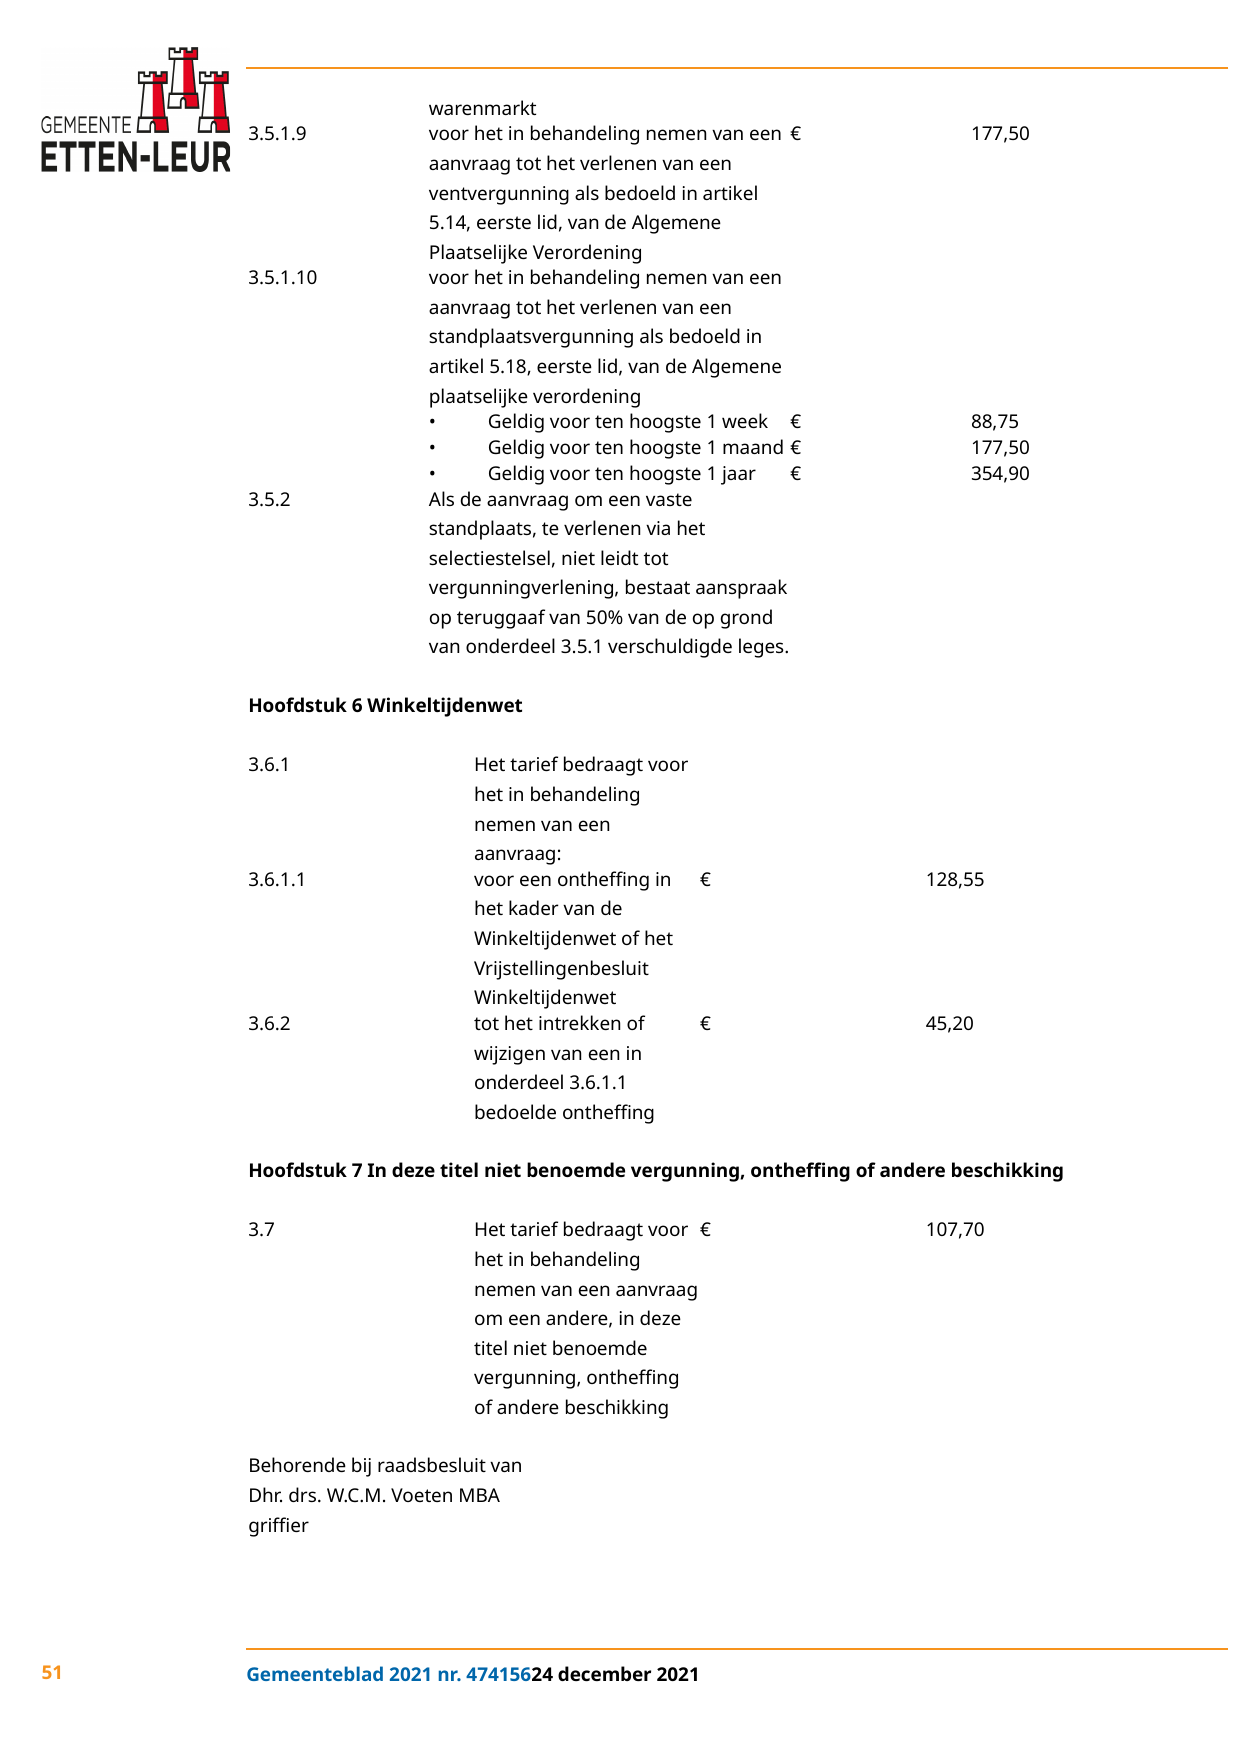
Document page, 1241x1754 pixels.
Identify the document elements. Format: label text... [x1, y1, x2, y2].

table_cell voor het in behandeling nemen van een aanvraag tot het verlenen van een ventvergunning als bedoeld in artikel 5.14, eerste lid, van de Algemene Plaatselijke Verordening [429, 121, 790, 264]
table_cell [248, 434, 429, 460]
table_cell € [790, 460, 971, 486]
table_cell 3.6.2 [248, 1010, 474, 1124]
table_header 3.6.1 [248, 752, 474, 866]
table_cell Geldig voor ten hoogste 1 maand [429, 434, 790, 460]
table_cell 3.6.1.1 [248, 866, 474, 1010]
text Behorende bij raadsbesluit van [248, 1453, 1152, 1478]
table_cell € [790, 121, 971, 264]
table_header Het tarief bedraagt voor het in behandeling nemen van een aanvraag: [474, 752, 700, 866]
table_cell € [790, 434, 971, 460]
table_cell tot het intrekken of wijzigen van een in onderdeel 3.6.1.1 bedoelde ontheffing [474, 1010, 700, 1124]
table_cell 3.5.1.10 [248, 265, 429, 409]
table_cell Geldig voor ten hoogste 1 jaar [429, 460, 790, 486]
table_cell 88,75 [971, 409, 1152, 434]
table_header [700, 752, 926, 866]
table_cell 354,90 [971, 460, 1152, 486]
table_cell € [700, 1010, 926, 1124]
table_cell € [790, 409, 971, 434]
table_cell [248, 95, 429, 121]
table_cell 45,20 [926, 1010, 1152, 1124]
table_header [926, 752, 1152, 866]
table_cell [248, 409, 429, 434]
table_cell [971, 95, 1152, 121]
table_cell 3.5.1.9 [248, 121, 429, 264]
table_cell 177,50 [971, 121, 1152, 264]
text Hoofdstuk 6 Winkeltijdenwet [248, 692, 1152, 718]
table_header 3.7 [248, 1217, 474, 1420]
table_cell [790, 95, 971, 121]
table_header 107,70 [926, 1217, 1152, 1420]
table_cell [248, 460, 429, 486]
text Dhr. drs. W.C.M. Voeten MBA [248, 1482, 1152, 1508]
table_cell voor een ontheffing in het kader van de Winkeltijdenwet of het Vrijstellingenbesluit Winkeltijdenwet [474, 866, 700, 1010]
table_cell voor het in behandeling nemen van een aanvraag tot het verlenen van een standplaatsvergunning als bedoeld in artikel 5.18, eerste lid, van de Algemene plaatselijke verordening [429, 265, 790, 409]
table_cell [971, 265, 1152, 409]
table_cell [790, 265, 971, 409]
picture [41, 47, 231, 172]
table_header Het tarief bedraagt voor het in behandeling nemen van een aanvraag om een andere, in deze titel niet benoemde vergunning, ontheffing of andere beschikking [474, 1217, 700, 1420]
table_cell Als de aanvraag om een vaste standplaats, te verlenen via het selectiestelsel, niet leidt tot vergunningverlening, bestaat aanspraak op teruggaaf van 50% van de op grond van onderdeel 3.5.1 verschuldigde leges. [429, 486, 790, 659]
table_cell [790, 486, 971, 659]
table_cell warenmarkt [429, 95, 790, 121]
table_header € [700, 1217, 926, 1420]
text griffier [248, 1512, 1152, 1538]
table_cell [971, 486, 1152, 659]
table_cell Geldig voor ten hoogste 1 week [429, 409, 790, 434]
table_cell € [700, 866, 926, 1010]
table_cell 128,55 [926, 866, 1152, 1010]
table_cell 177,50 [971, 434, 1152, 460]
text Hoofdstuk 7 In deze titel niet benoemde vergunning, ontheffing of andere beschikking [248, 1157, 1152, 1183]
table_cell 3.5.2 [248, 486, 429, 659]
